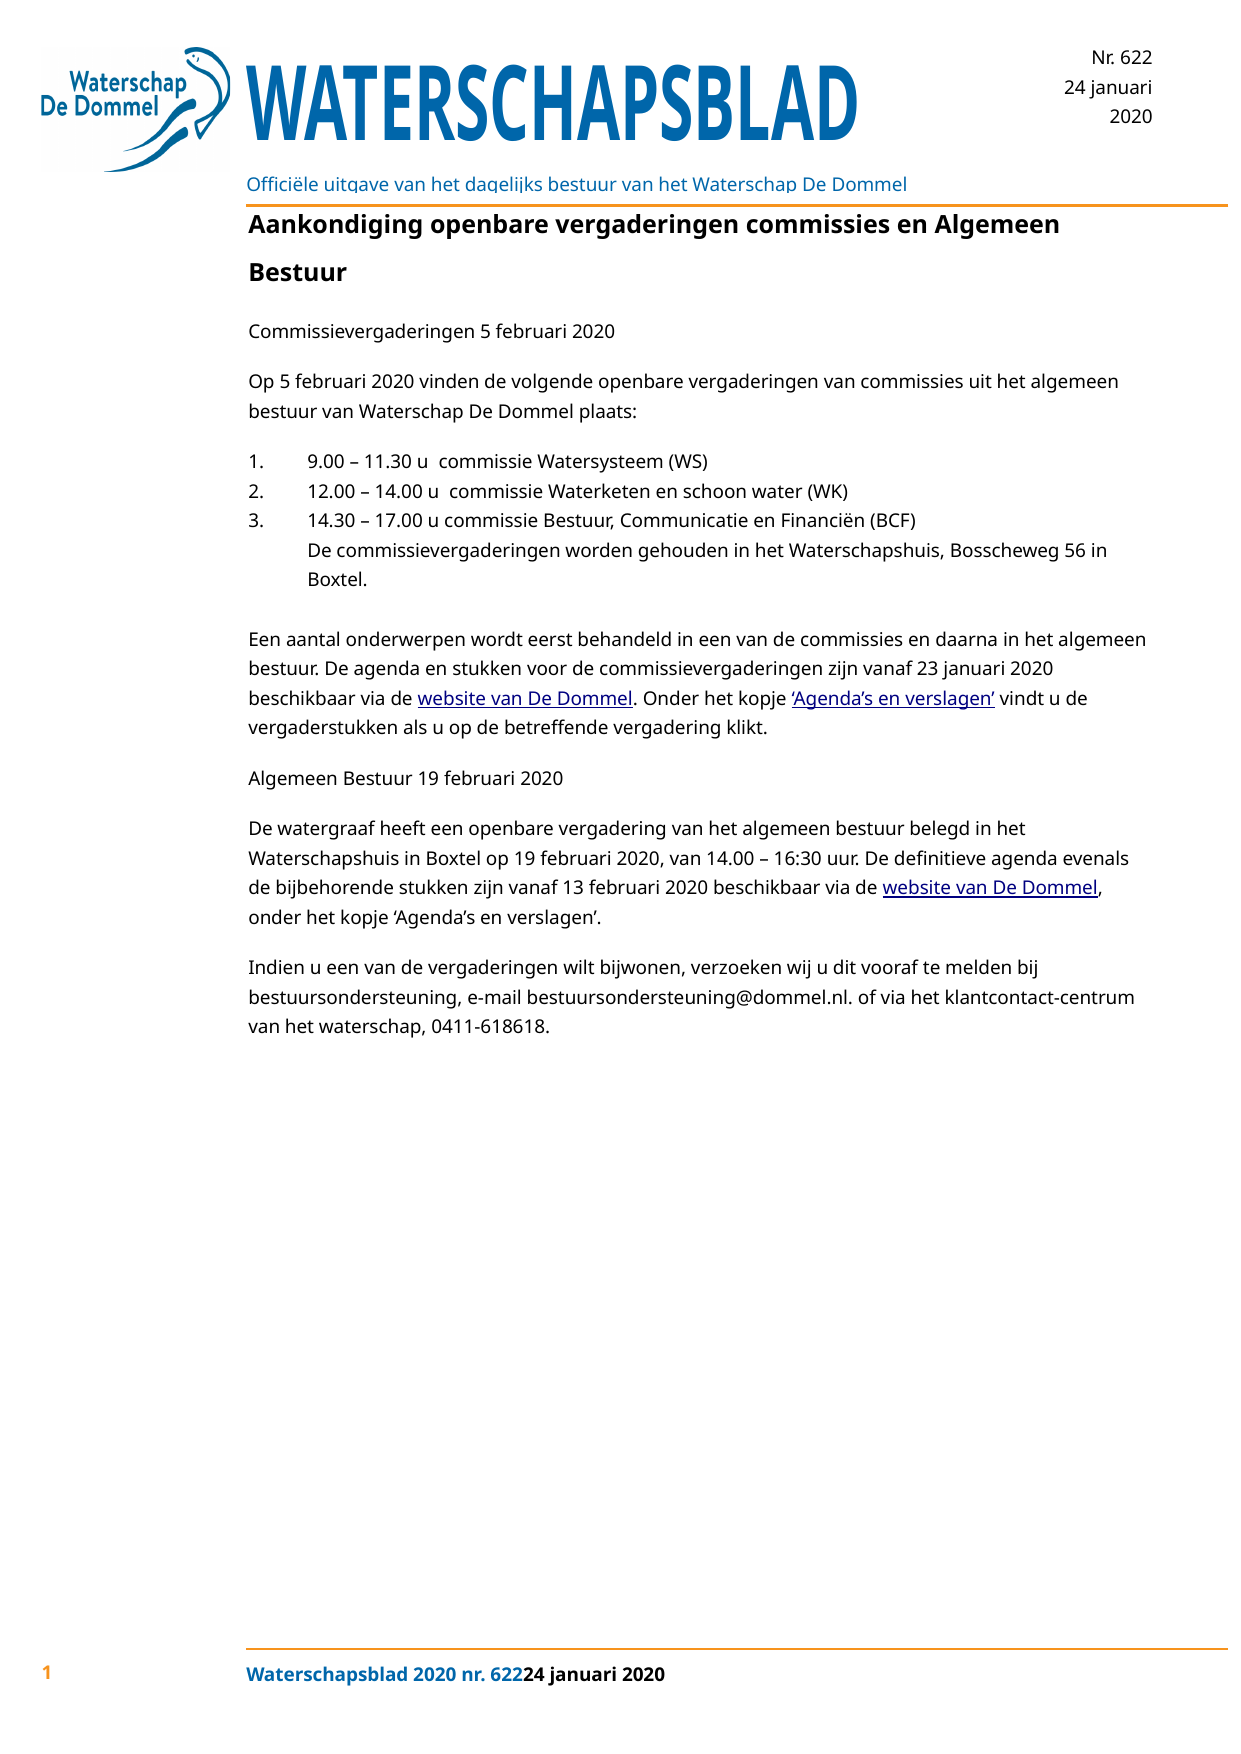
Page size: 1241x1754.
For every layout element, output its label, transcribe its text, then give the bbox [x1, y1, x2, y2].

text Indien u een van de vergaderingen wilt bijwonen, verzoeken wij u dit vooraf te melden bij bestuursondersteuning, e-mail bestuursondersteuning@dommel.nl. of via het klantcontact-centrum van het waterschap, 0411-618618. [248, 954, 1152, 1039]
text Aankondiging openbare vergaderingen commissies en Algemeen Bestuur [248, 207, 1152, 288]
list 14.30 – 17.00 u commissie Bestuur, Communicatie en Financiën (BCF) [248, 507, 1152, 533]
picture [45, 99, 51, 111]
list 9.00 – 11.30 u commissie Watersysteem (WS) [248, 448, 1152, 474]
text Op 5 februari 2020 vinden de volgende openbare vergaderingen van commissies uit het algemeen bestuur van Waterschap De Dommel plaats: [248, 368, 1152, 424]
list De commissievergaderingen worden gehouden in het Waterschapshuis, Bosscheweg 56 in Boxtel. [248, 537, 1152, 592]
picture [204, 47, 231, 76]
list 12.00 – 14.00 u commissie Waterketen en schoon water (WK) [248, 478, 1152, 504]
text Een aantal onderwerpen wordt eerst behandeld in een van de commissies en daarna in het algemeen bestuur. De agenda en stukken voor de commissievergaderingen zijn vanaf 23 januari 2020 beschikbaar via de website van De Dommel. Onder het kopje ‘Agenda’s en verslagen’ vindt u de vergaderstukken als u op de betreffende vergadering klikt. [248, 626, 1152, 740]
picture [198, 118, 210, 131]
text Commissievergaderingen 5 februari 2020 [248, 318, 1152, 344]
text Algemeen Bestuur 19 februari 2020 [248, 765, 1152, 791]
picture [41, 47, 231, 172]
text De watergraaf heeft een openbare vergadering van het algemeen bestuur belegd in het Waterschapshuis in Boxtel op 19 februari 2020, van 14.00 – 16:30 uur. De definitieve agenda evenals de bijbehorende stukken zijn vanaf 13 februari 2020 beschikbaar via de website van De Dommel, onder het kopje ‘Agenda’s en verslagen’. [248, 815, 1152, 930]
